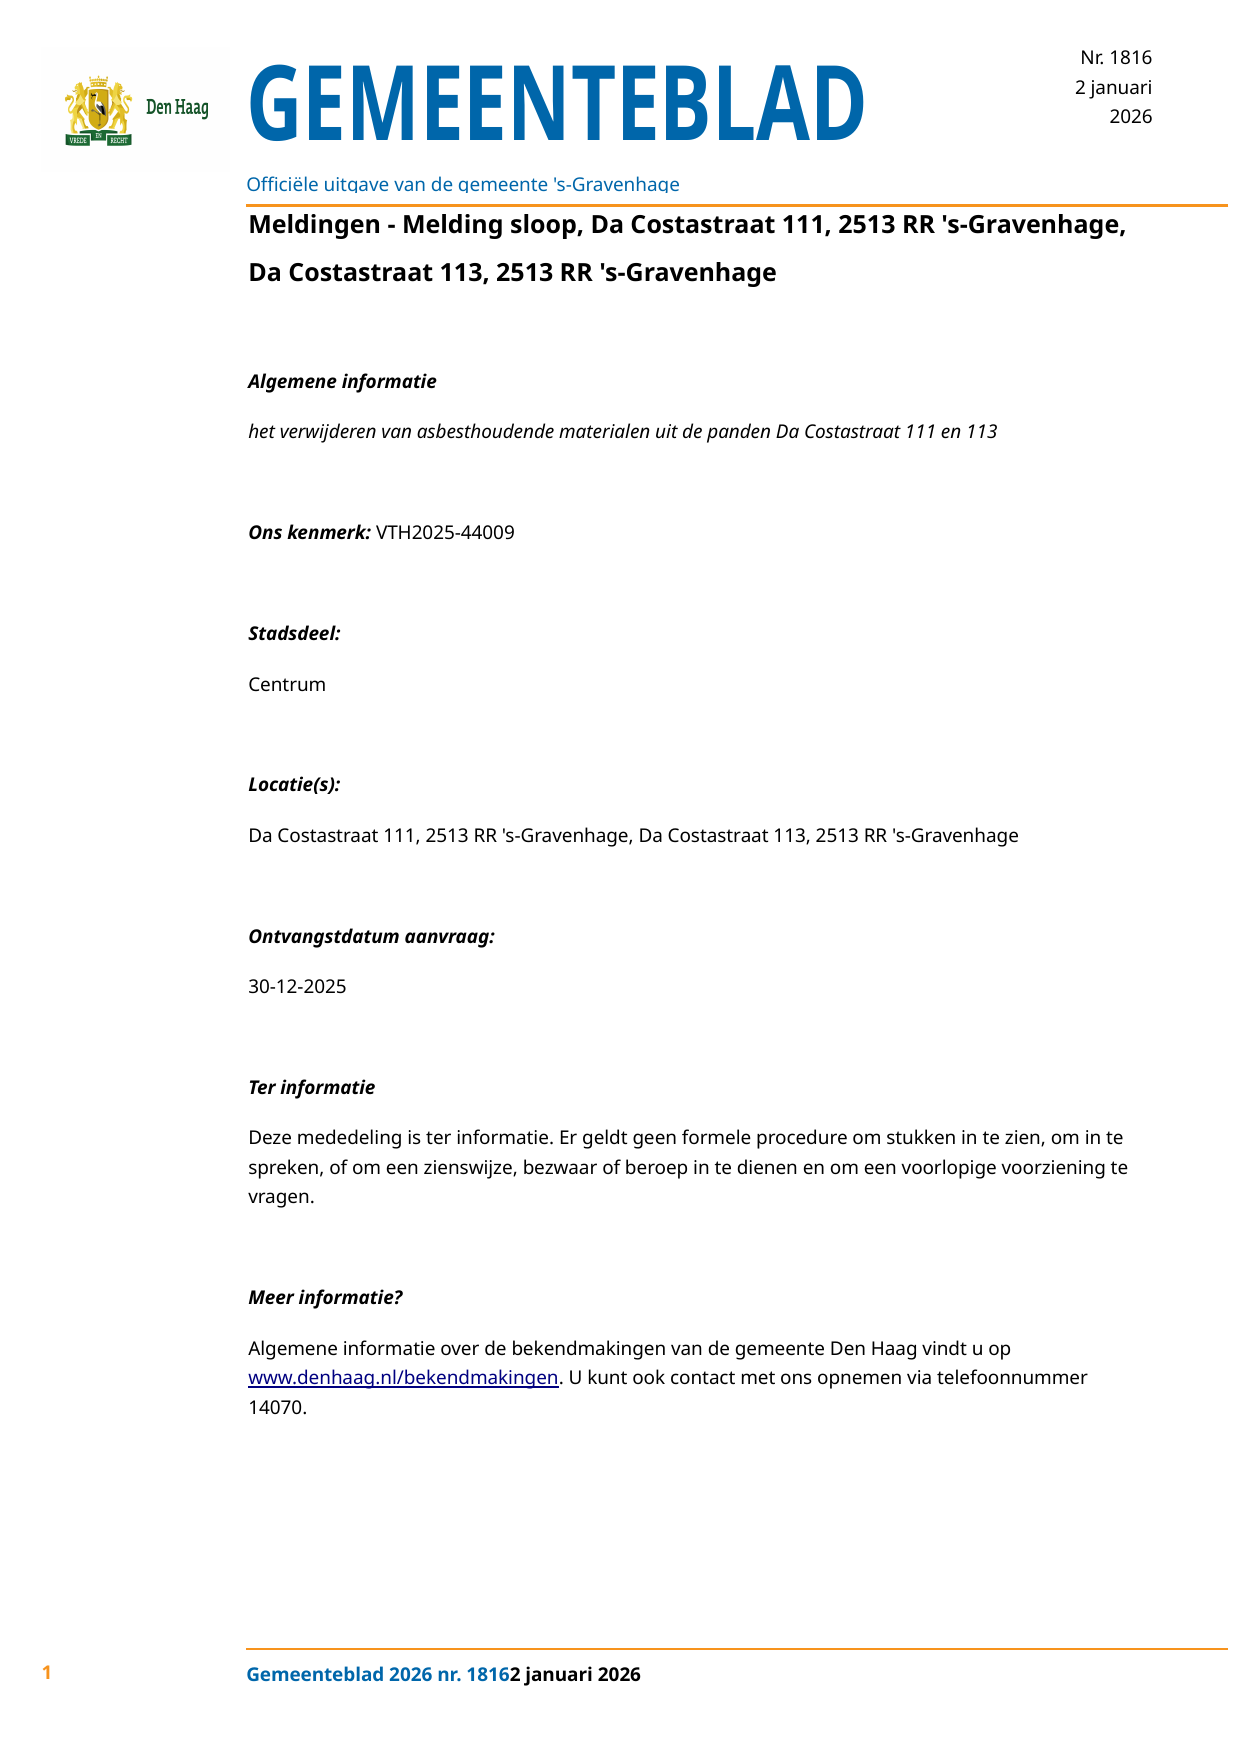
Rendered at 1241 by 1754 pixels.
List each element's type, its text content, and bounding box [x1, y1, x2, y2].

text Locatie(s): [248, 772, 1152, 797]
text Ontvangstdatum aanvraag: [248, 923, 1152, 949]
text Algemene informatie over de bekendmakingen van de gemeente Den Haag vindt u op www.denhaag.nl/bekendmakingen. U kunt ook contact met ons opnemen via telefoonnummer 14070. [248, 1335, 1152, 1420]
text 30-12-2025 [248, 973, 1152, 999]
text Ter informatie [248, 1074, 1152, 1100]
text Meer informatie? [248, 1284, 1152, 1310]
text Stadsdeel: [248, 620, 1152, 646]
text het verwijderen van asbesthoudende materialen uit de panden Da Costastraat 111 en 113 [248, 419, 1152, 444]
text Da Costastraat 111, 2513 RR 's-Gravenhage, Da Costastraat 113, 2513 RR 's-Gravenhage [248, 822, 1152, 848]
text Algemene informatie [248, 368, 1152, 394]
text Centrum [248, 671, 1152, 697]
text Meldingen - Melding sloop, Da Costastraat 111, 2513 RR 's-Gravenhage, Da Costastraat 113, 2513 RR 's-Gravenhage [248, 207, 1152, 288]
text Ons kenmerk: VTH2025-44009 [248, 519, 1152, 545]
text Deze mededeling is ter informatie. Er geldt geen formele procedure om stukken in te zien, om in te spreken, of om een zienswijze, bezwaar of beroep in te dienen en om een voorlopige voorziening te vragen. [248, 1124, 1152, 1209]
picture [41, 47, 231, 172]
